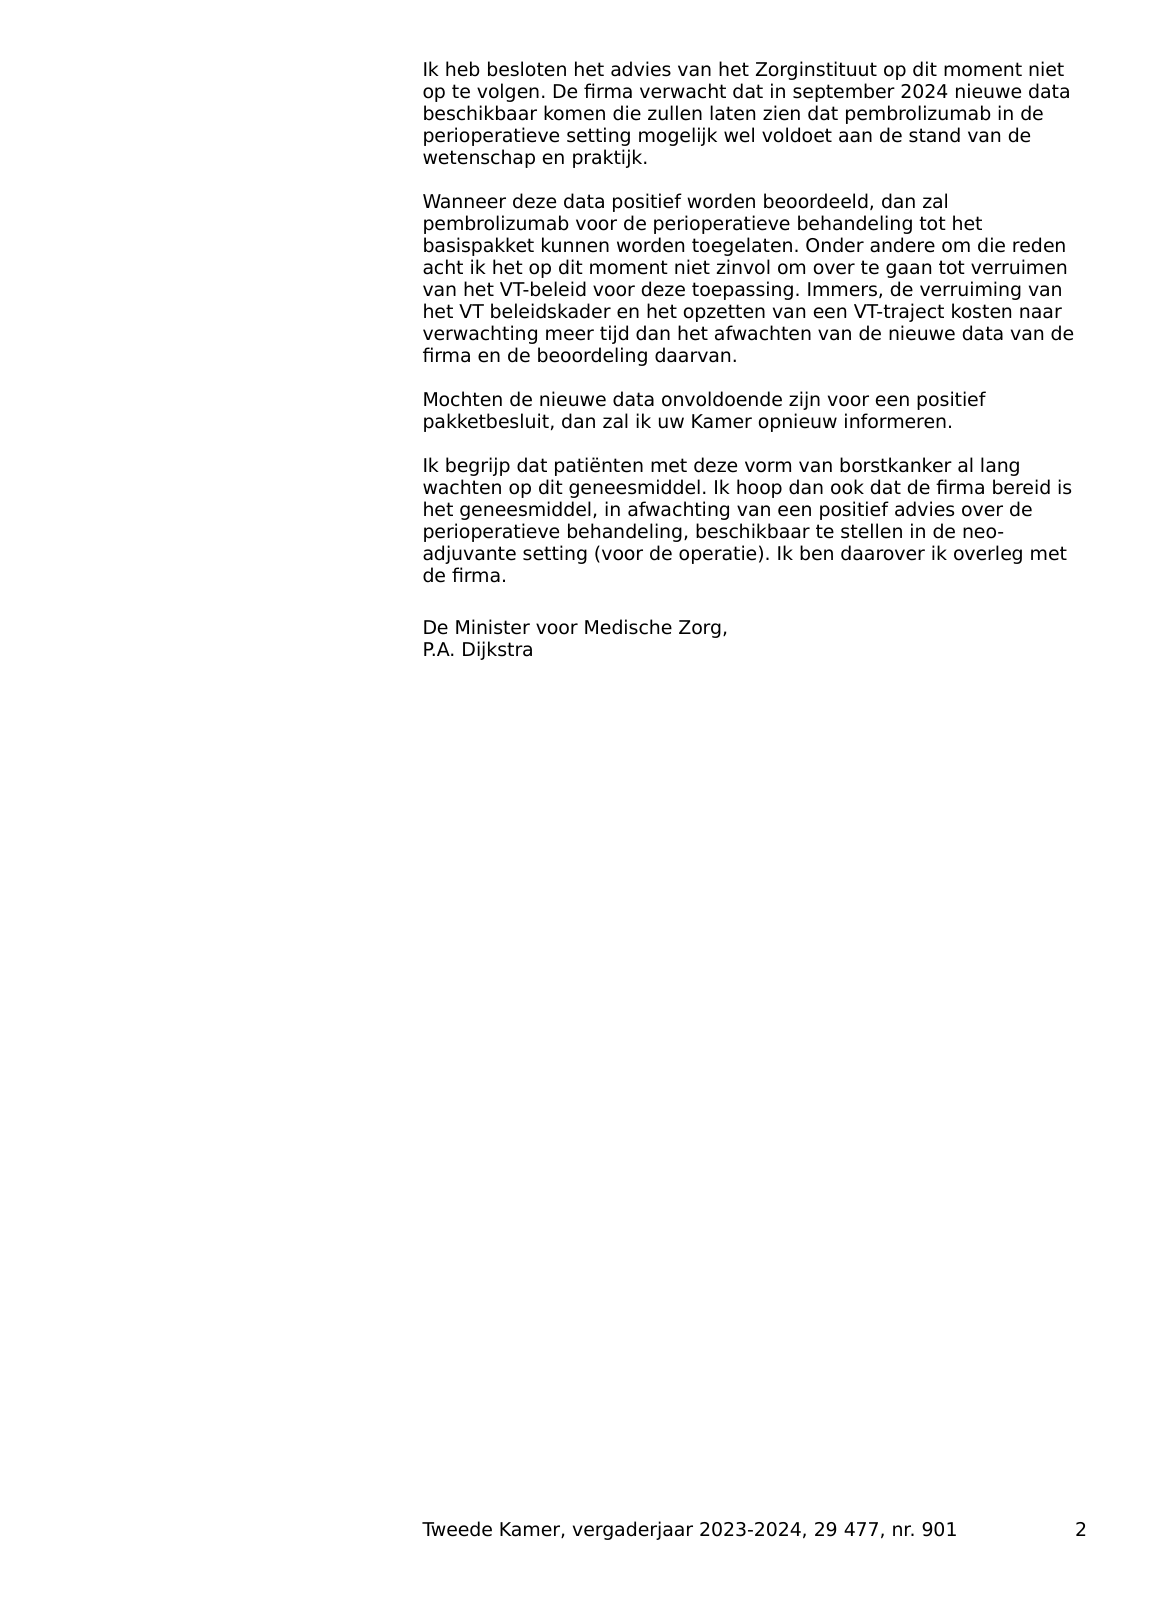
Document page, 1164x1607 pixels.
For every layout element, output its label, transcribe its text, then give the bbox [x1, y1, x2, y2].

text Wanneer deze data positief worden beoordeeld, dan zal pembrolizumab voor de perioperatieve behandeling tot het basispakket kunnen worden toegelaten. Onder andere om die reden acht ik het op dit moment niet zinvol om over te gaan tot verruimen van het VT-beleid voor deze toepassing. Immers, de verruiming van het VT beleidskader en het opzetten van een VT-traject kosten naar verwachting meer tijd dan het afwachten van de nieuwe data van de firma en de beoordeling daarvan. [422, 191, 1087, 367]
text Ik begrijp dat patiënten met deze vorm van borstkanker al lang wachten op dit geneesmiddel. Ik hoop dan ook dat de firma bereid is het geneesmiddel, in afwachting van een positief advies over de perioperatieve behandeling, beschikbaar te stellen in de neo-adjuvante setting (voor de operatie). Ik ben daarover ik overleg met de firma. [422, 455, 1087, 587]
text Mochten de nieuwe data onvoldoende zijn voor een positief pakketbesluit, dan zal ik uw Kamer opnieuw informeren. [422, 389, 1087, 433]
text De Minister voor Medische Zorg, P.A. Dijkstra [422, 617, 1087, 661]
text Ik heb besloten het advies van het Zorginstituut op dit moment niet op te volgen. De firma verwacht dat in september 2024 nieuwe data beschikbaar komen die zullen laten zien dat pembrolizumab in de perioperatieve setting mogelijk wel voldoet aan de stand van de wetenschap en praktijk. [422, 59, 1087, 169]
